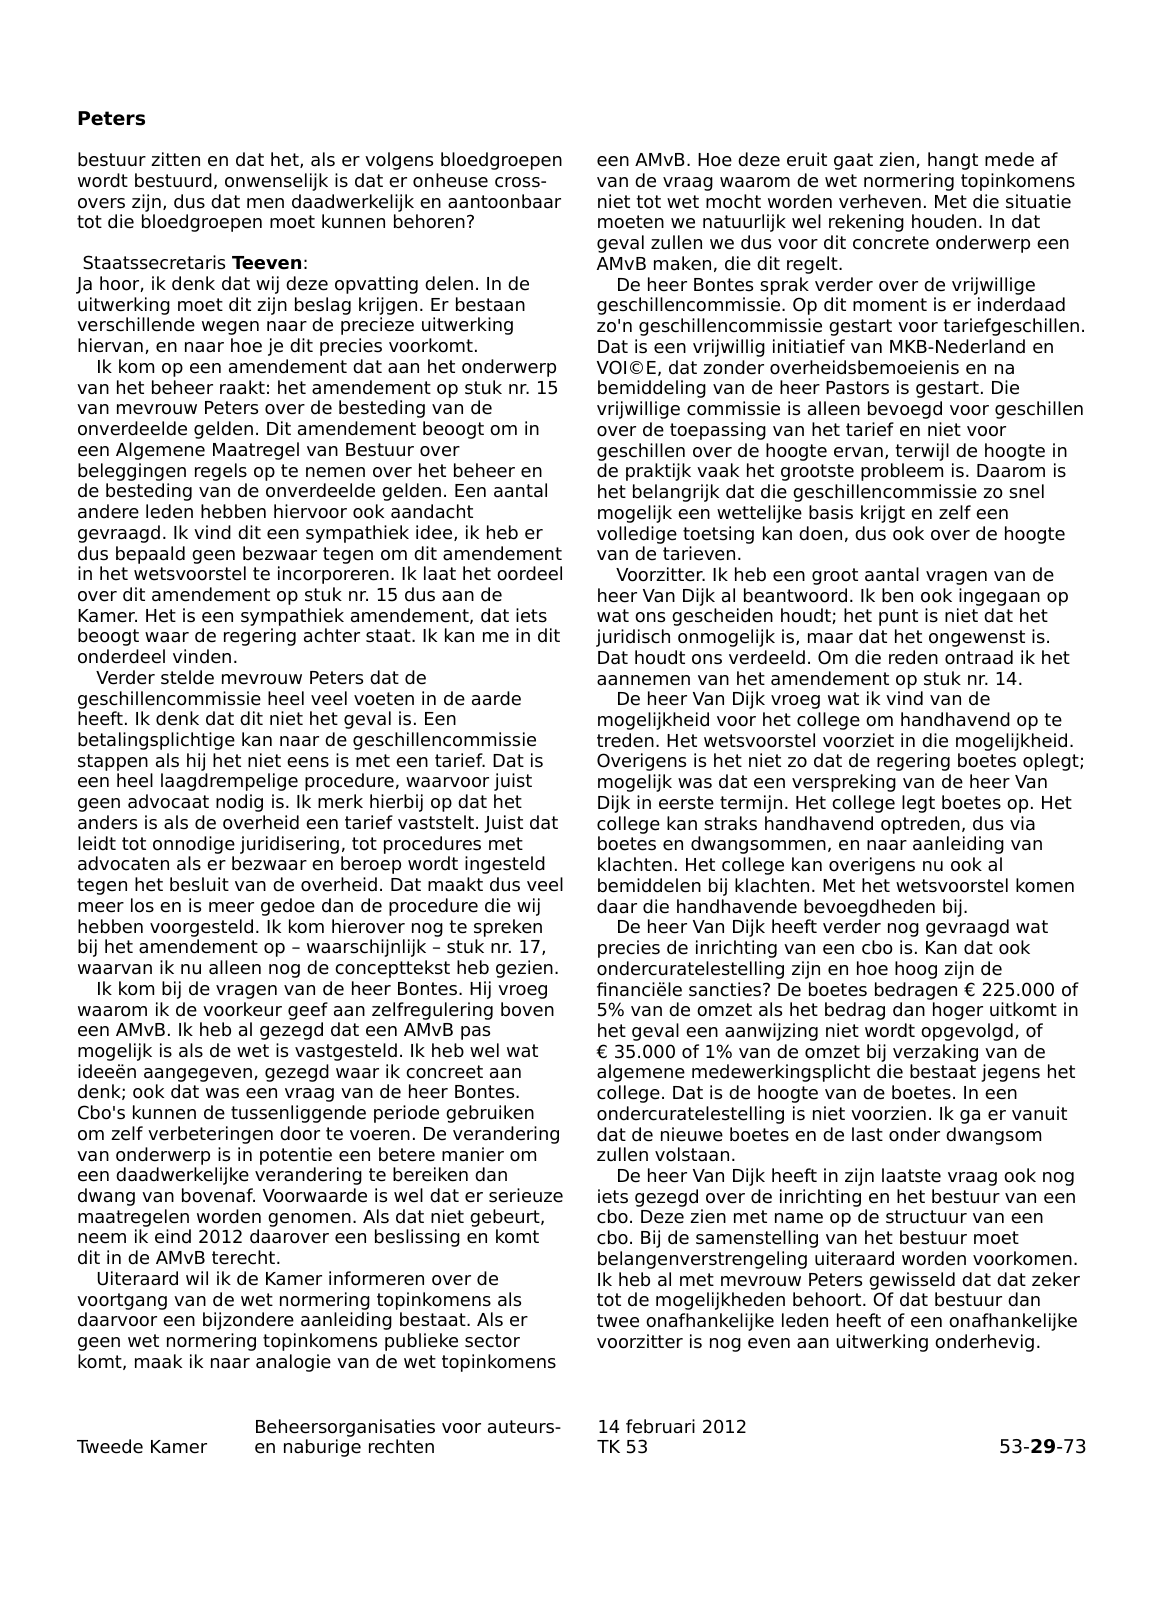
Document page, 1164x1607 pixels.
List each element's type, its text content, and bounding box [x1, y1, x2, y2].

text Ik kom bij de vragen van de heer Bontes. Hij vroeg waarom ik de voorkeur geef aan zelfregulering boven een AMvB. Ik heb al gezegd dat een AMvB pas mogelijk is als de wet is vastgesteld. Ik heb wel wat ideeën aangegeven, gezegd waar ik concreet aan denk; ook dat was een vraag van de heer Bontes. Cbo's kunnen de tussenliggende periode gebruiken om zelf verbeteringen door te voeren. De verandering van onderwerp is in potentie een betere manier om een daadwerkelijke verandering te bereiken dan dwang van bovenaf. Voorwaarde is wel dat er serieuze maatregelen worden genomen. Als dat niet gebeurt, neem ik eind 2012 daarover een beslissing en komt dit in de AMvB terecht. [77, 979, 567, 1269]
text een AMvB. Hoe deze eruit gaat zien, hangt mede af van de vraag waarom de wet normering topinkomens niet tot wet mocht worden verheven. Met die situatie moeten we natuurlijk wel rekening houden. In dat geval zullen we dus voor dit concrete onderwerp een AMvB maken, die dit regelt. [596, 150, 1087, 274]
text De heer Van Dijk vroeg wat ik vind van de mogelijkheid voor het college om handhavend op te treden. Het wetsvoorstel voorziet in die mogelijkheid. Overigens is het niet zo dat de regering boetes oplegt; mogelijk was dat een verspreking van de heer Van Dijk in eerste termijn. Het college legt boetes op. Het college kan straks handhavend optreden, dus via boetes en dwangsommen, en naar aanleiding van klachten. Het college kan overigens nu ook al bemiddelen bij klachten. Met het wetsvoorstel komen daar die handhavende bevoegdheden bij. [596, 689, 1087, 917]
text Ik kom op een amendement dat aan het onderwerp van het beheer raakt: het amendement op stuk nr. 15 van mevrouw Peters over de besteding van de onverdeelde gelden. Dit amendement beoogt om in een Algemene Maatregel van Bestuur over beleggingen regels op te nemen over het beheer en de besteding van de onverdeelde gelden. Een aantal andere leden hebben hiervoor ook aandacht gevraagd. Ik vind dit een sympathiek idee, ik heb er dus bepaald geen bezwaar tegen om dit amendement in het wetsvoorstel te incorporeren. Ik laat het oordeel over dit amendement op stuk nr. 15 dus aan de Kamer. Het is een sympathiek amendement, dat iets beoogt waar de regering achter staat. Ik kan me in dit onderdeel vinden. [77, 357, 567, 668]
text De heer Bontes sprak verder over de vrijwillige geschillencommissie. Op dit moment is er inderdaad zo'n geschillencommissie gestart voor tariefgeschillen. Dat is een vrijwillig initiatief van MKB-Nederland en VOI©E, dat zonder overheidsbemoeienis en na bemiddeling van de heer Pastors is gestart. Die vrijwillige commissie is alleen bevoegd voor geschillen over de toepassing van het tarief en niet voor geschillen over de hoogte ervan, terwijl de hoogte in de praktijk vaak het grootste probleem is. Daarom is het belangrijk dat die geschillencommissie zo snel mogelijk een wettelijke basis krijgt en zelf een volledige toetsing kan doen, dus ook over de hoogte van de tarieven. [596, 274, 1087, 565]
text De heer Van Dijk heeft verder nog gevraagd wat precies de inrichting van een cbo is. Kan dat ook ondercuratelestelling zijn en hoe hoog zijn de financiële sancties? De boetes bedragen € 225.000 of 5% van de omzet als het bedrag dan hoger uitkomt in het geval een aanwijzing niet wordt opgevolgd, of € 35.000 of 1% van de omzet bij verzaking van de algemene medewerkingsplicht die bestaat jegens het college. Dat is de hoogte van de boetes. In een ondercuratelestelling is niet voorzien. Ik ga er vanuit dat de nieuwe boetes en de last onder dwangsom zullen volstaan. [596, 917, 1087, 1166]
text Staatssecretaris Teeven: [77, 253, 567, 274]
text Verder stelde mevrouw Peters dat de geschillencommissie heel veel voeten in de aarde heeft. Ik denk dat dit niet het geval is. Een betalingsplichtige kan naar de geschillencommissie stappen als hij het niet eens is met een tarief. Dat is een heel laagdrempelige procedure, waarvoor juist geen advocaat nodig is. Ik merk hierbij op dat het anders is als de overheid een tarief vaststelt. Juist dat leidt tot onnodige juridisering, tot procedures met advocaten als er bezwaar en beroep wordt ingesteld tegen het besluit van de overheid. Dat maakt dus veel meer los en is meer gedoe dan de procedure die wij hebben voorgesteld. Ik kom hierover nog te spreken bij het amendement op – waarschijnlijk – stuk nr. 17, waarvan ik nu alleen nog de concepttekst heb gezien. [77, 668, 567, 979]
text bestuur zitten en dat het, als er volgens bloedgroepen wordt bestuurd, onwenselijk is dat er onheuse cross-overs zijn, dus dat men daadwerkelijk en aantoonbaar tot die bloedgroepen moet kunnen behoren? [77, 150, 567, 233]
text De heer Van Dijk heeft in zijn laatste vraag ook nog iets gezegd over de inrichting en het bestuur van een cbo. Deze zien met name op de structuur van een cbo. Bij de samenstelling van het bestuur moet belangenverstrengeling uiteraard worden voorkomen. Ik heb al met mevrouw Peters gewisseld dat dat zeker tot de mogelijkheden behoort. Of dat bestuur dan twee onafhankelijke leden heeft of een onafhankelijke voorzitter is nog even aan uitwerking onderhevig. [596, 1166, 1087, 1352]
text Voorzitter. Ik heb een groot aantal vragen van de heer Van Dijk al beantwoord. Ik ben ook ingegaan op wat ons gescheiden houdt; het punt is niet dat het juridisch onmogelijk is, maar dat het ongewenst is. Dat houdt ons verdeeld. Om die reden ontraad ik het aannemen van het amendement op stuk nr. 14. [596, 565, 1087, 689]
text Uiteraard wil ik de Kamer informeren over de voortgang van de wet normering topinkomens als daarvoor een bijzondere aanleiding bestaat. Als er geen wet normering topinkomens publieke sector komt, maak ik naar analogie van de wet topinkomens [77, 1269, 567, 1372]
text Ja hoor, ik denk dat wij deze opvatting delen. In de uitwerking moet dit zijn beslag krijgen. Er bestaan verschillende wegen naar de precieze uitwerking hiervan, en naar hoe je dit precies voorkomt. [77, 274, 567, 357]
